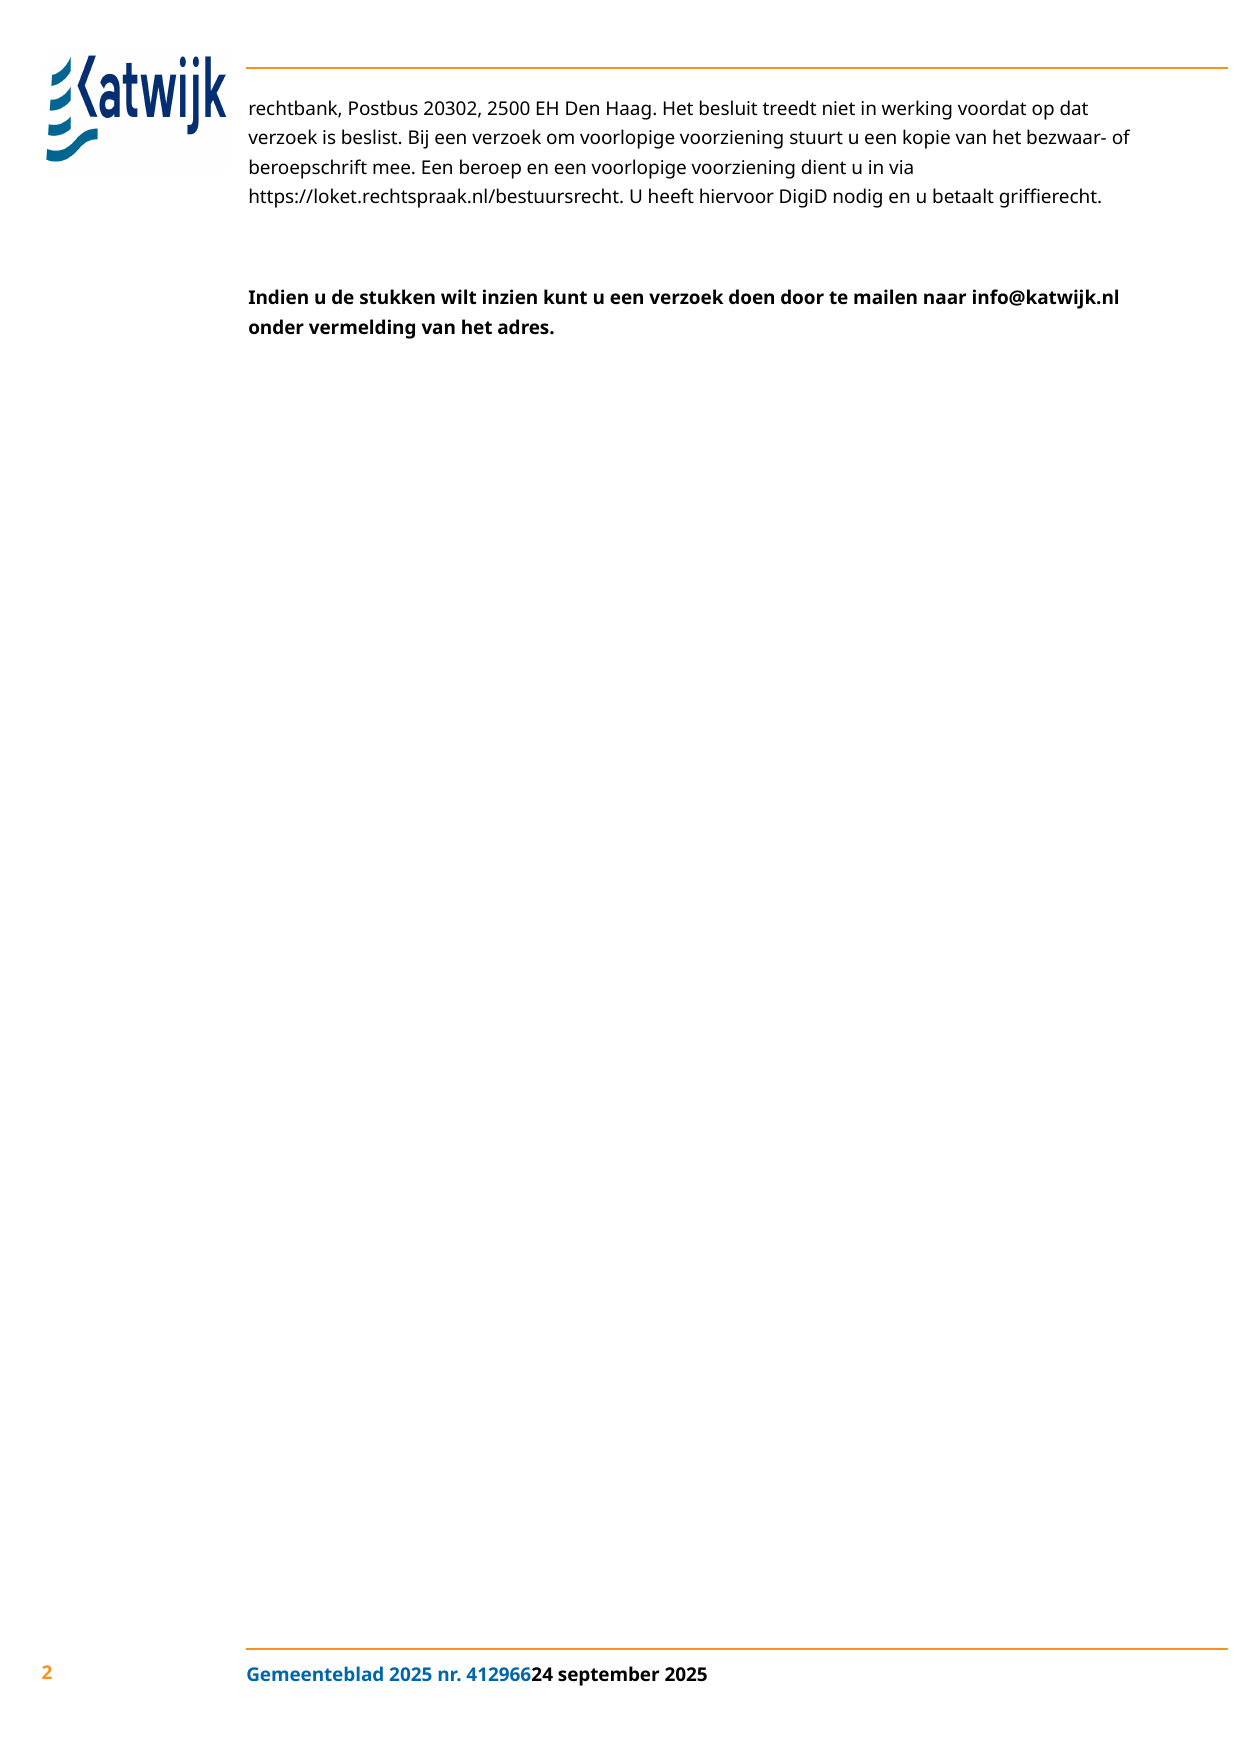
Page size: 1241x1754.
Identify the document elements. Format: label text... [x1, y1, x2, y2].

text rechtbank, Postbus 20302, 2500 EH Den Haag. Het besluit treedt niet in werking voordat op dat verzoek is beslist. Bij een verzoek om voorlopige voorziening stuurt u een kopie van het bezwaar- of beroepschrift mee. Een beroep en een voorlopige voorziening dient u in via https://loket.rechtspraak.nl/bestuursrecht. U heeft hiervoor DigiD nodig en u betaalt griffierecht. [248, 95, 1152, 209]
picture [41, 47, 231, 172]
text Indien u de stukken wilt inzien kunt u een verzoek doen door te mailen naar info@katwijk.nl onder vermelding van het adres. [248, 284, 1152, 340]
